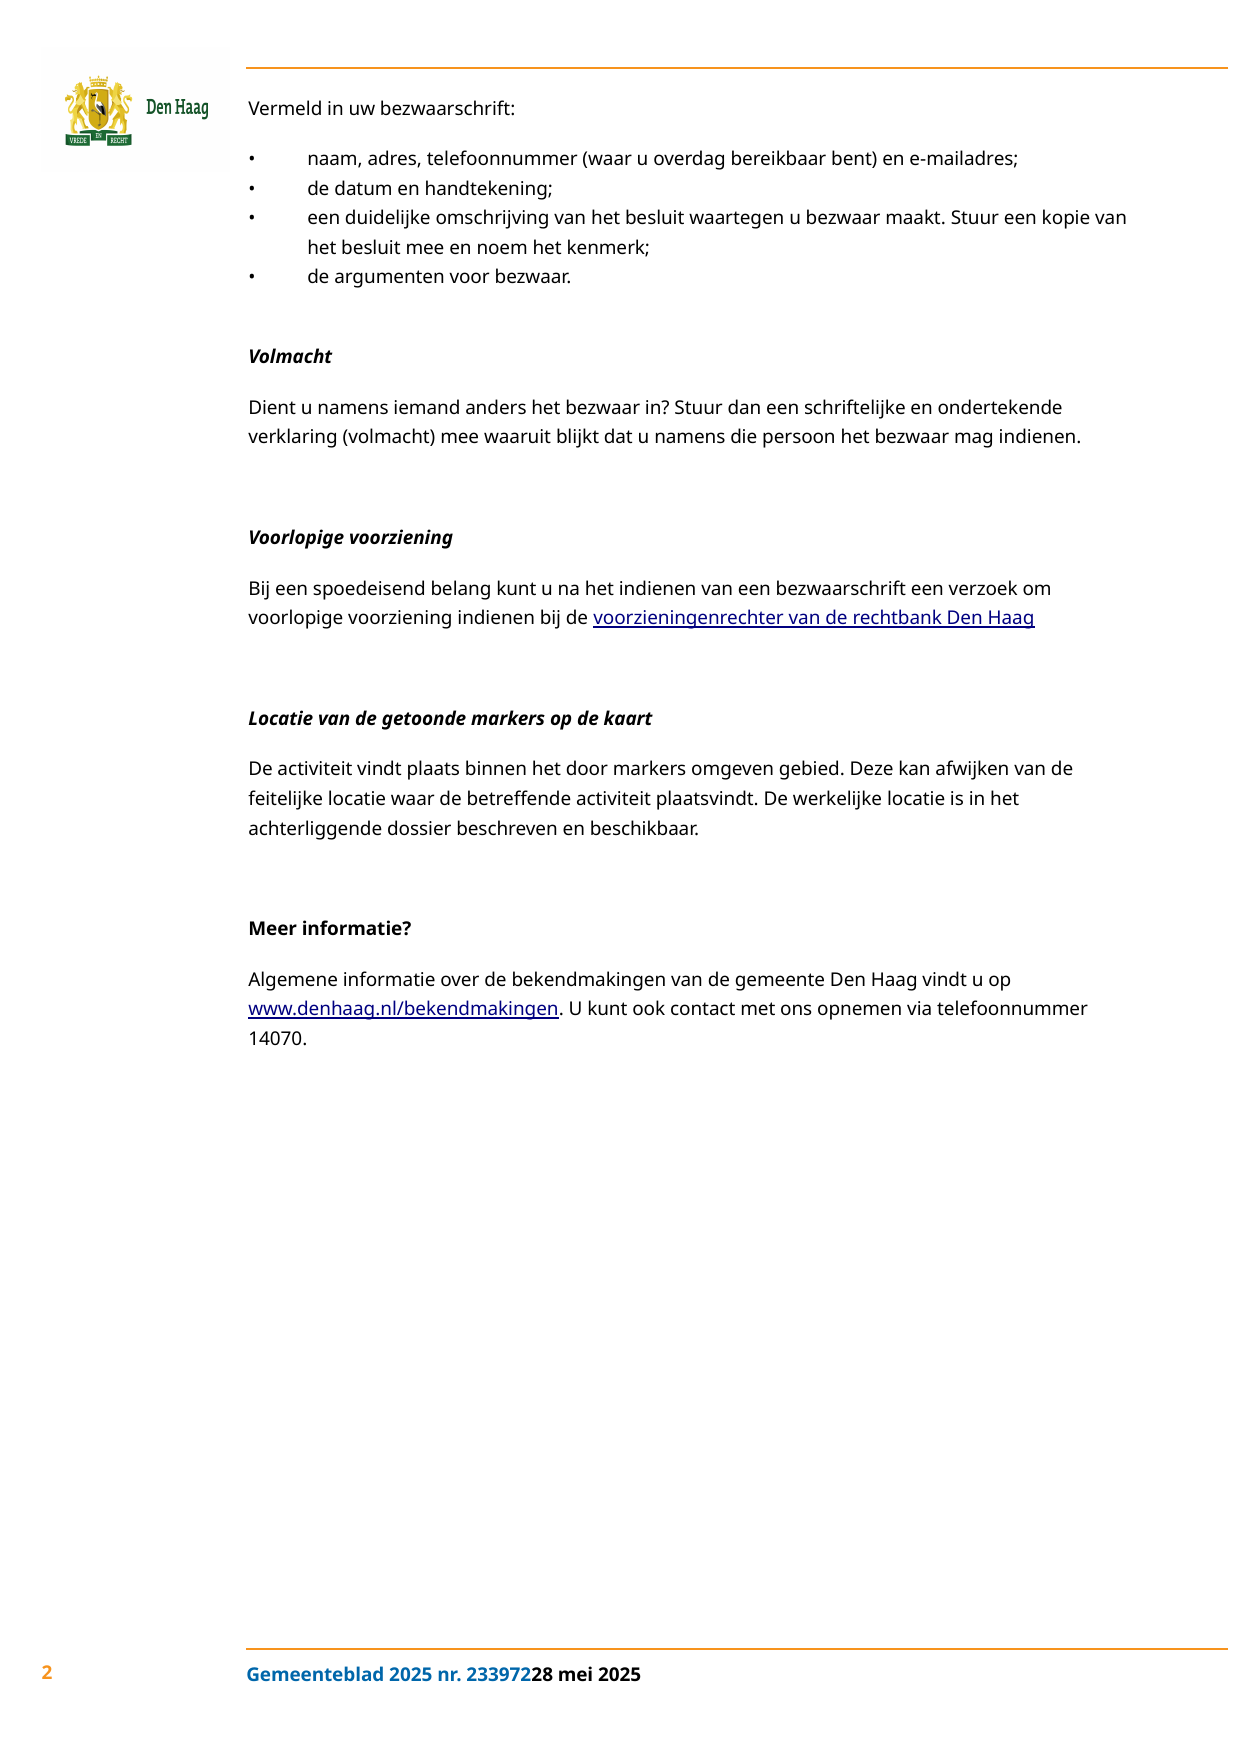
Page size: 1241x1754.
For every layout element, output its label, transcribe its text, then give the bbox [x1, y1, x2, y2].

picture [41, 47, 231, 172]
text Bij een spoedeisend belang kunt u na het indienen van een bezwaarschrift een verzoek om voorlopige voorziening indienen bij de voorzieningenrechter van de rechtbank Den Haag [248, 575, 1152, 630]
list naam, adres, telefoonnummer (waar u overdag bereikbaar bent) en e-mailadres; [248, 145, 1152, 171]
list de argumenten voor bezwaar. [248, 263, 1152, 289]
list een duidelijke omschrijving van het besluit waartegen u bezwaar maakt. Stuur een kopie van het besluit mee en noem het kenmerk; [248, 204, 1152, 260]
list de datum en handtekening; [248, 175, 1152, 201]
text Meer informatie? [248, 916, 1152, 941]
text Locatie van de getoonde markers op de kaart [248, 705, 1152, 731]
text Voorlopige voorziening [248, 524, 1152, 550]
text Vermeld in uw bezwaarschrift: [248, 95, 1152, 121]
text De activiteit vindt plaats binnen het door markers omgeven gebied. Deze kan afwijken van de feitelijke locatie waar de betreffende activiteit plaatsvindt. De werkelijke locatie is in het achterliggende dossier beschreven en beschikbaar. [248, 756, 1152, 841]
text Algemene informatie over de bekendmakingen van de gemeente Den Haag vindt u op www.denhaag.nl/bekendmakingen. U kunt ook contact met ons opnemen via telefoonnummer 14070. [248, 966, 1152, 1051]
text Dient u namens iemand anders het bezwaar in? Stuur dan een schriftelijke en ondertekende verklaring (volmacht) mee waaruit blijkt dat u namens die persoon het bezwaar mag indienen. [248, 394, 1152, 449]
text Volmacht [248, 343, 1152, 369]
